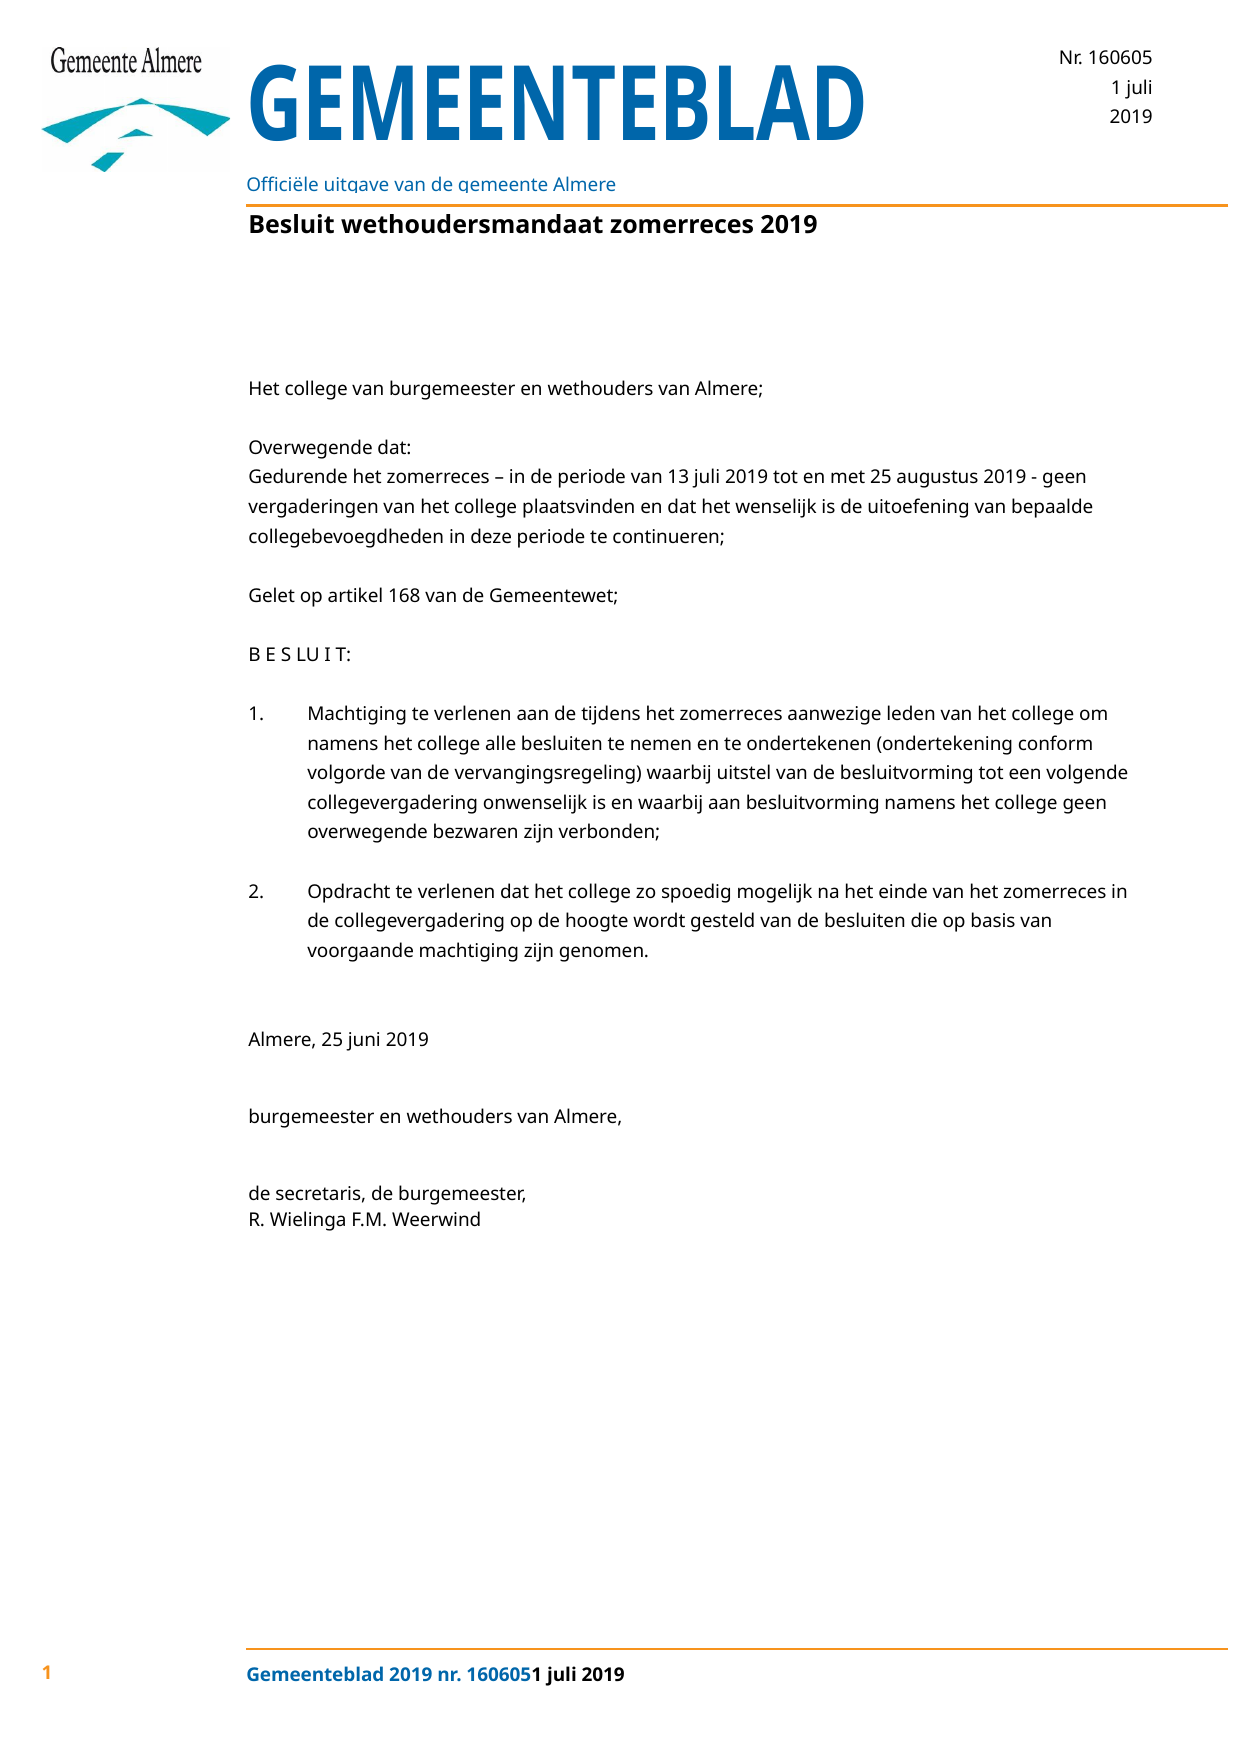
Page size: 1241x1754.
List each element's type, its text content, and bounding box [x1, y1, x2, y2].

text Overwegende dat: [248, 434, 1152, 460]
text Het college van burgemeester en wethouders van Almere; [248, 375, 1152, 401]
text Almere, 25 juni 2019 [248, 1026, 1152, 1051]
text Gelet op artikel 168 van de Gemeentewet; [248, 582, 1152, 608]
text Gedurende het zomerreces – in de periode van 13 juli 2019 tot en met 25 augustus 2019 - geen vergaderingen van het college plaatsvinden en dat het wenselijk is de uitoefening van bepaalde collegebevoegdheden in deze periode te continueren; [248, 464, 1152, 548]
text B E S LU I T: [248, 641, 1152, 667]
list Opdracht te verlenen dat het college zo spoedig mogelijk na het einde van het zomerreces in de collegevergadering op de hoogte wordt gesteld van de besluiten die op basis van voorgaande machtiging zijn genomen. [248, 878, 1152, 963]
text burgemeester en wethouders van Almere, [248, 1103, 1152, 1129]
picture [41, 47, 231, 172]
text R. Wielinga F.M. Weerwind [248, 1206, 1152, 1232]
text de secretaris, de burgemeester, [248, 1180, 1152, 1206]
list Machtiging te verlenen aan de tijdens het zomerreces aanwezige leden van het college om namens het college alle besluiten te nemen en te ondertekenen (ondertekening conform volgorde van de vervangingsregeling) waarbij uitstel van de besluitvorming tot een volgende collegevergadering onwenselijk is en waarbij aan besluitvorming namens het college geen overwegende bezwaren zijn verbonden; [248, 700, 1152, 844]
text Besluit wethoudersmandaat zomerreces 2019 [248, 207, 1152, 241]
